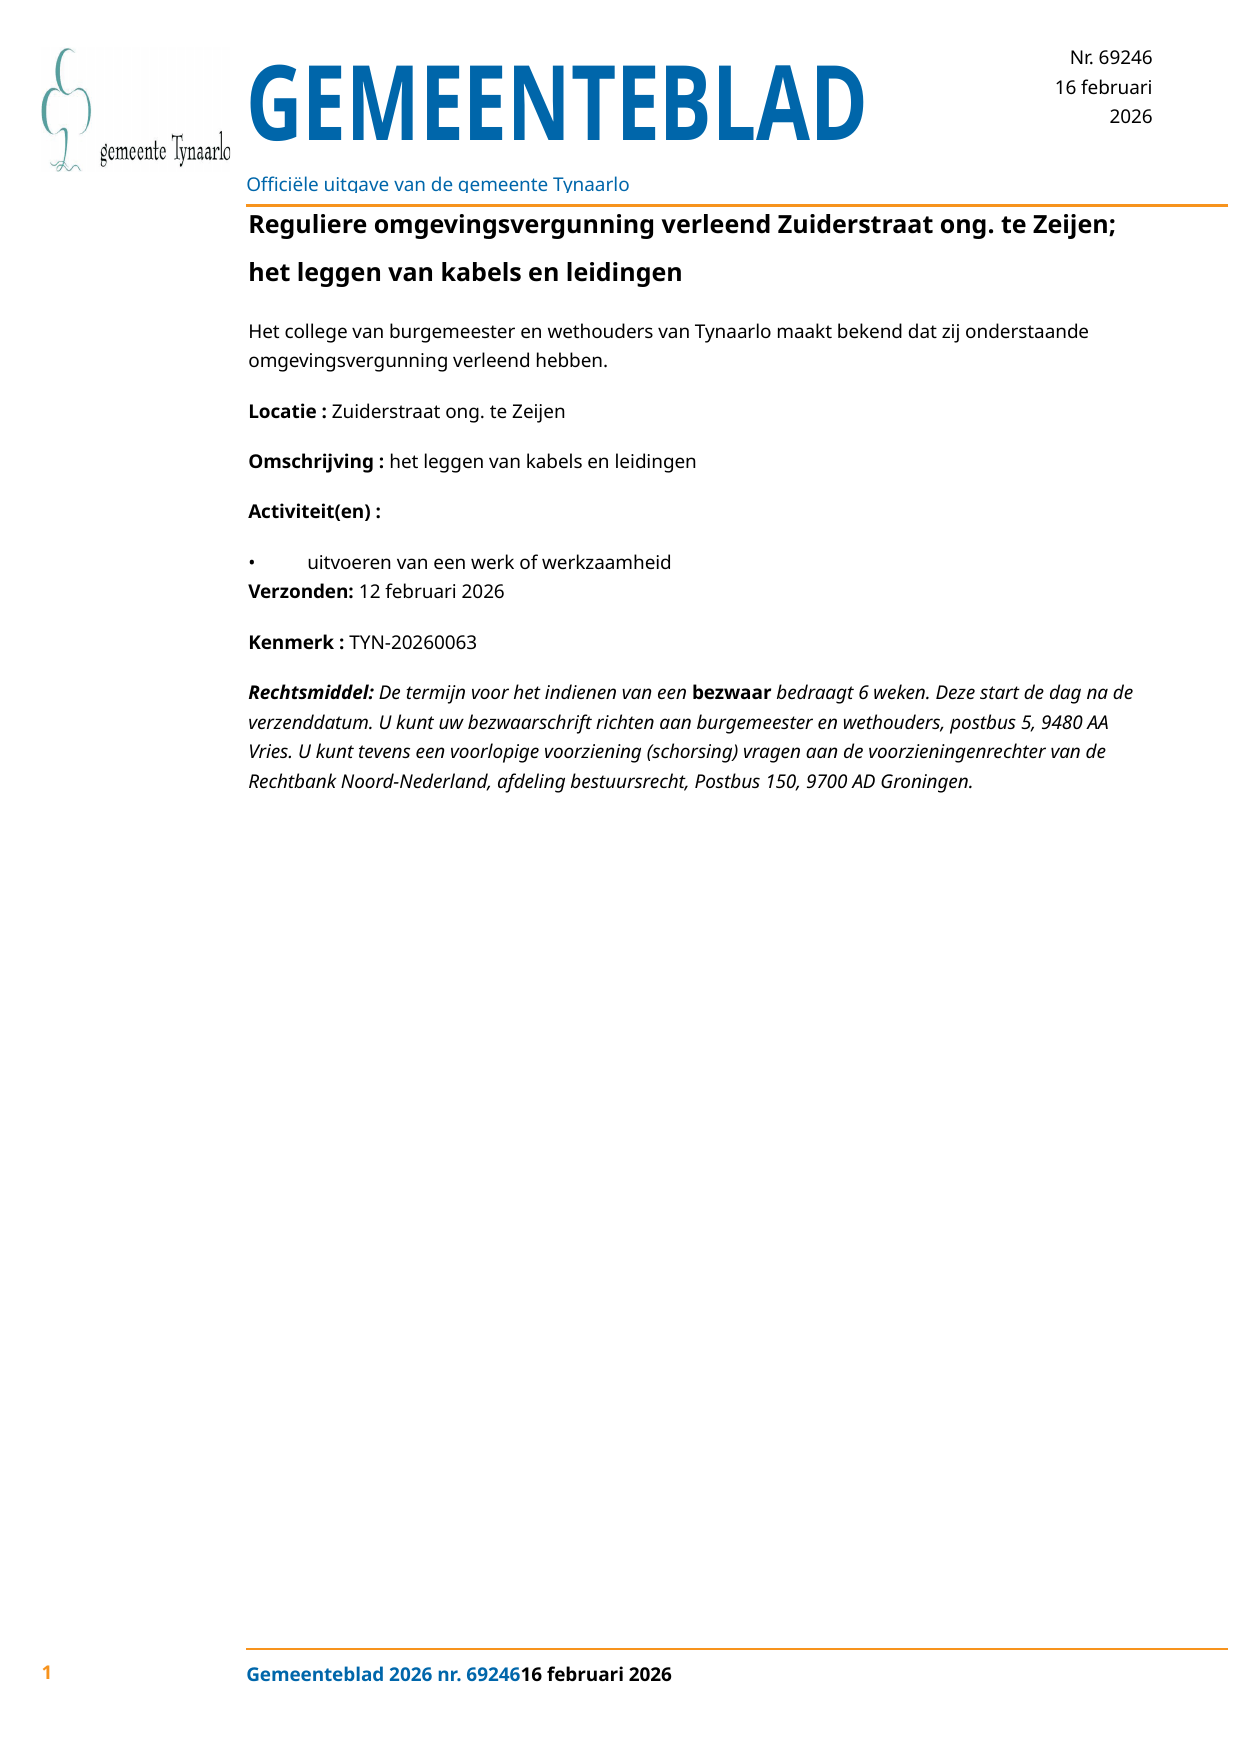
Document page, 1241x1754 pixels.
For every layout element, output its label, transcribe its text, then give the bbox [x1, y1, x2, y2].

text Locatie : Zuiderstraat ong. te Zeijen [248, 398, 1152, 424]
text Rechtsmiddel: De termijn voor het indienen van een bezwaar bedraagt 6 weken. Deze start de dag na de verzenddatum. U kunt uw bezwaarschrift richten aan burgemeester en wethouders, postbus 5, 9480 AA Vries. U kunt tevens een voorlopige voorziening (schorsing) vragen aan de voorzieningenrechter van de Rechtbank Noord-Nederland, afdeling bestuursrecht, Postbus 150, 9700 AD Groningen. [248, 679, 1152, 794]
text Verzonden: 12 februari 2026 [248, 579, 1152, 604]
text Activiteit(en) : [248, 499, 1152, 524]
picture [41, 47, 231, 172]
text Omschrijving : het leggen van kabels en leidingen [248, 448, 1152, 474]
text Reguliere omgevingsvergunning verleend Zuiderstraat ong. te Zeijen; het leggen van kabels en leidingen [248, 207, 1152, 288]
text Het college van burgemeester en wethouders van Tynaarlo maakt bekend dat zij onderstaande omgevingsvergunning verleend hebben. [248, 318, 1152, 373]
text Kenmerk : TYN-20260063 [248, 629, 1152, 655]
list uitvoeren van een werk of werkzaamheid [248, 549, 1152, 575]
